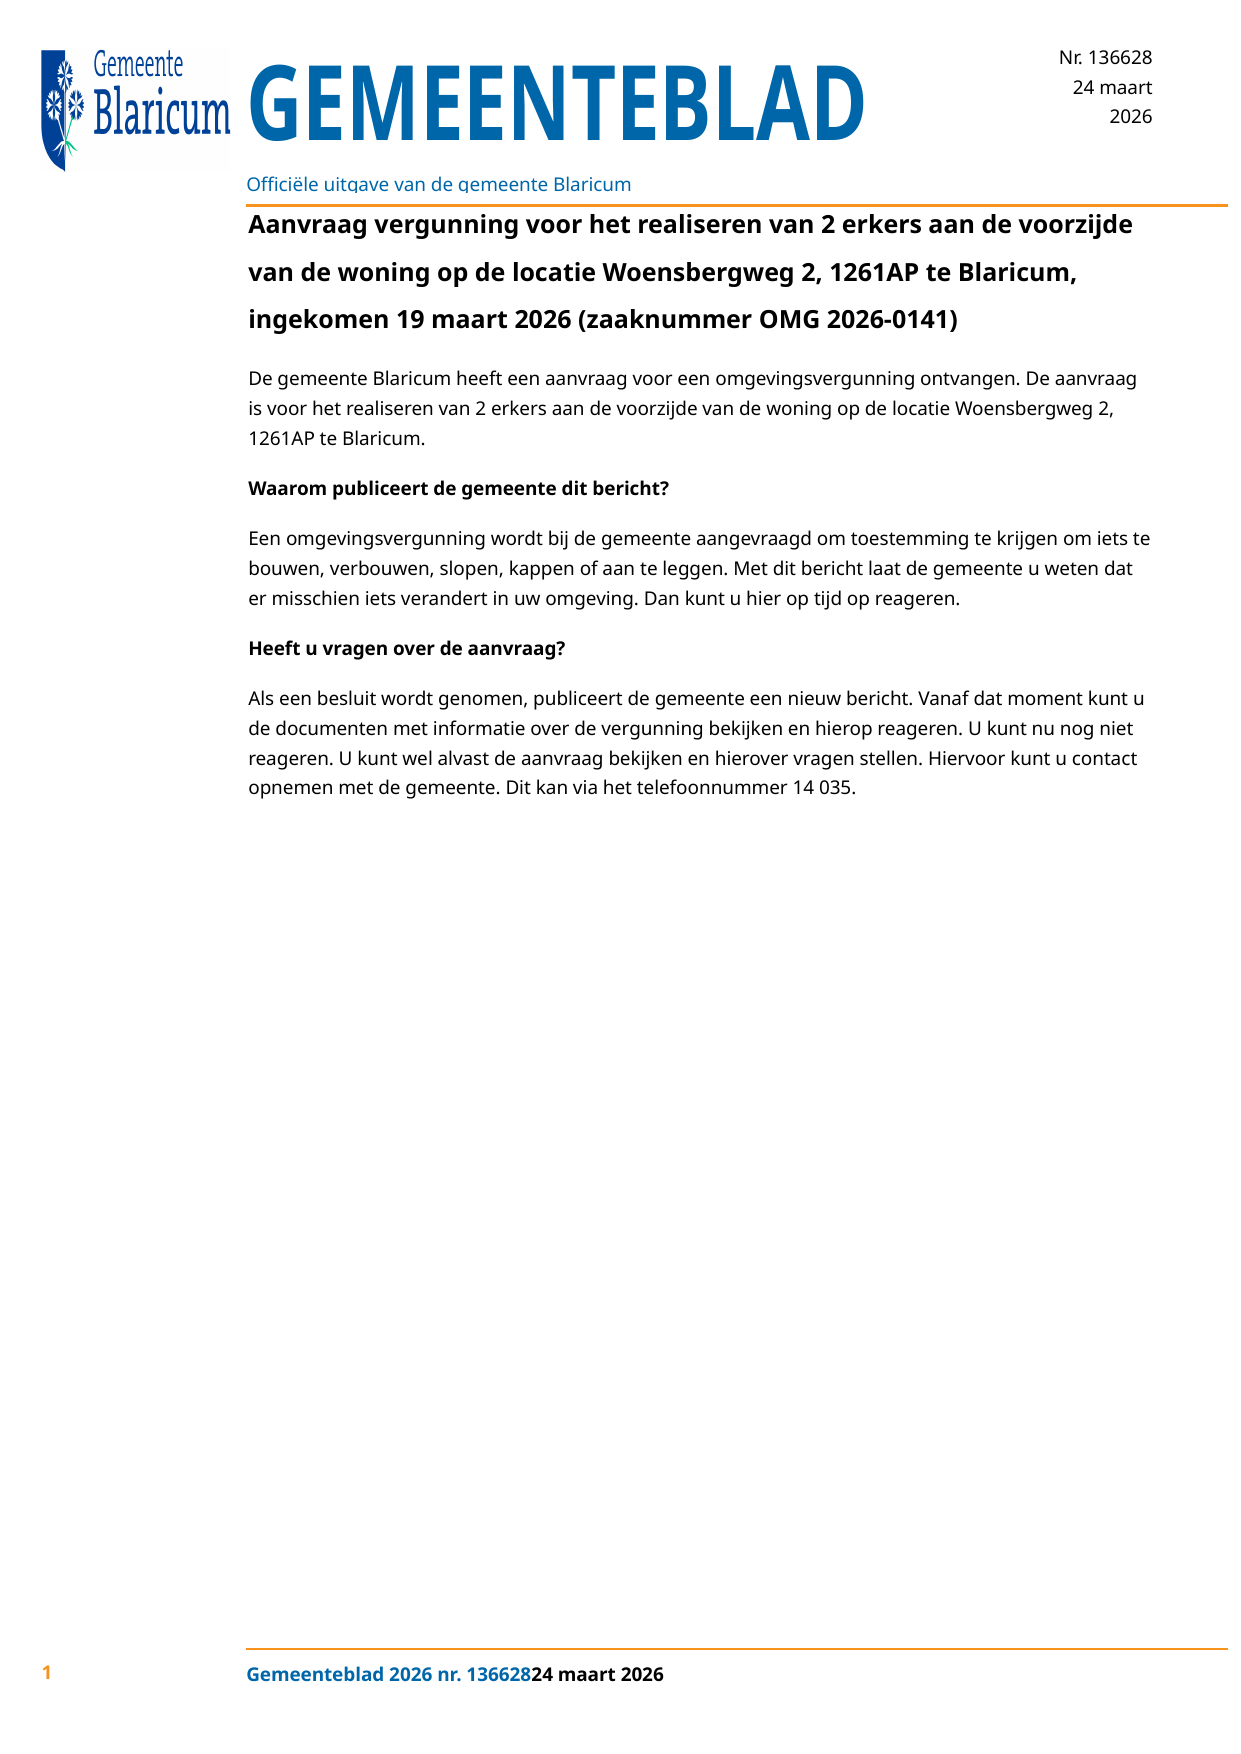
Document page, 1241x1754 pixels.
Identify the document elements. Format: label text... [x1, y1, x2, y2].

text Als een besluit wordt genomen, publiceert de gemeente een nieuw bericht. Vanaf dat moment kunt u de documenten met informatie over de vergunning bekijken en hierop reageren. U kunt nu nog niet reageren. U kunt wel alvast de aanvraag bekijken en hierover vragen stellen. Hiervoor kunt u contact opnemen met de gemeente. Dit kan via het telefoonnummer 14 035. [248, 686, 1152, 800]
picture [41, 47, 231, 172]
text De gemeente Blaricum heeft een aanvraag voor een omgevingsvergunning ontvangen. De aanvraag is voor het realiseren van 2 erkers aan de voorzijde van de woning op de locatie Woensbergweg 2, 1261AP te Blaricum. [248, 366, 1152, 450]
text Aanvraag vergunning voor het realiseren van 2 erkers aan de voorzijde van de woning op de locatie Woensbergweg 2, 1261AP te Blaricum, ingekomen 19 maart 2026 (zaaknummer OMG 2026-0141) [248, 207, 1152, 336]
text Waarom publiceert de gemeente dit bericht? [248, 475, 1152, 501]
text Een omgevingsvergunning wordt bij de gemeente aangevraagd om toestemming te krijgen om iets te bouwen, verbouwen, slopen, kappen of aan te leggen. Met dit bericht laat de gemeente u weten dat er misschien iets verandert in uw omgeving. Dan kunt u hier op tijd op reageren. [248, 526, 1152, 610]
text Heeft u vragen over de aanvraag? [248, 635, 1152, 661]
